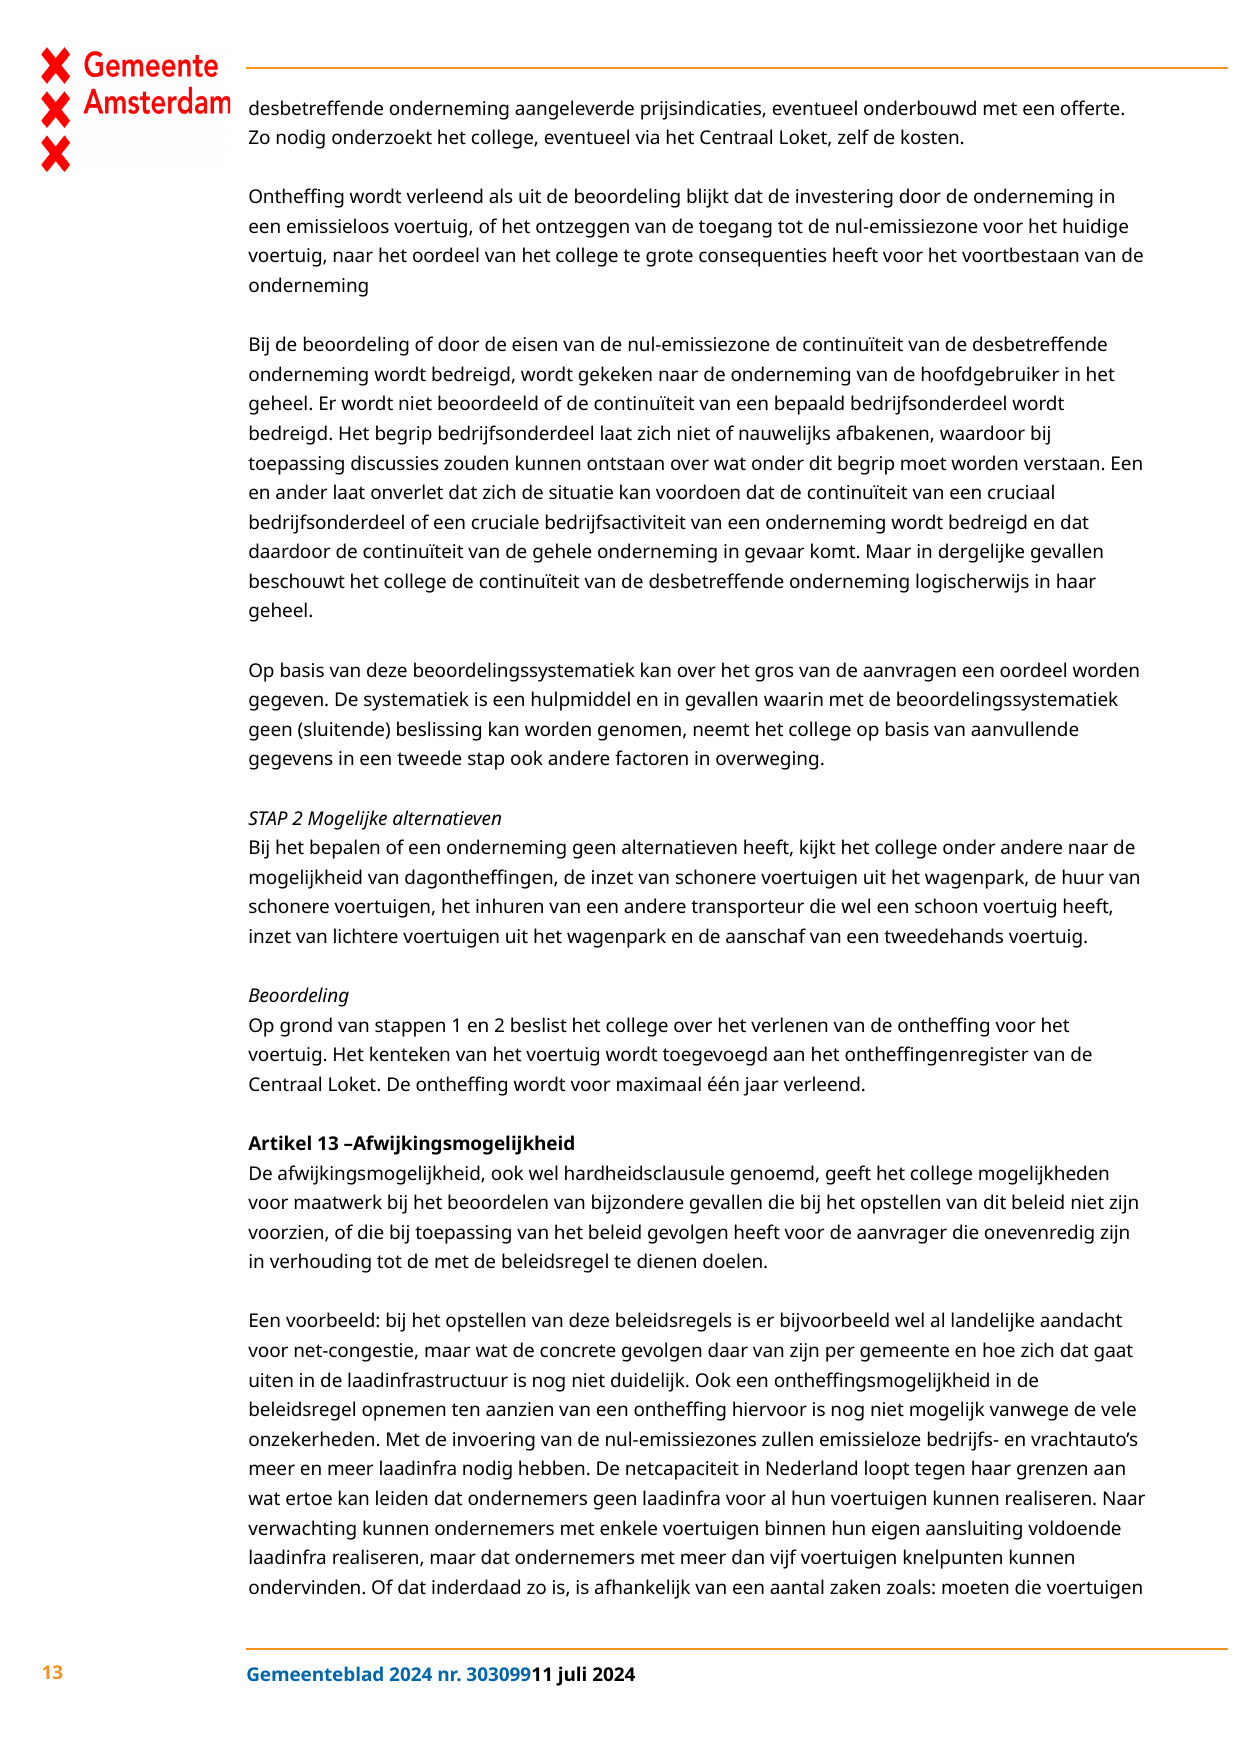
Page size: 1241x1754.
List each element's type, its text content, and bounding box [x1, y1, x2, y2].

text De afwijkingsmogelijkheid, ook wel hardheidsclausule genoemd, geeft het college mogelijkheden voor maatwerk bij het beoordelen van bijzondere gevallen die bij het opstellen van dit beleid niet zijn voorzien, of die bij toepassing van het beleid gevolgen heeft voor de aanvrager die onevenredig zijn in verhouding tot de met de beleidsregel te dienen doelen. [248, 1160, 1152, 1274]
text Bij het bepalen of een onderneming geen alternatieven heeft, kijkt het college onder andere naar de mogelijkheid van dagontheffingen, de inzet van schonere voertuigen uit het wagenpark, de huur van schonere voertuigen, het inhuren van een andere transporteur die wel een schoon voertuig heeft, inzet van lichtere voertuigen uit het wagenpark en de aanschaf van een tweedehands voertuig. [248, 834, 1152, 949]
text desbetreffende onderneming aangeleverde prijsindicaties, eventueel onderbouwd met een offerte. Zo nodig onderzoekt het college, eventueel via het Centraal Loket, zelf de kosten. [248, 95, 1152, 150]
text Ontheffing wordt verleend als uit de beoordeling blijkt dat de investering door de onderneming in een emissieloos voertuig, of het ontzeggen van de toegang tot de nul-emissiezone voor het huidige voertuig, naar het oordeel van het college te grote consequenties heeft voor het voortbestaan van de onderneming [248, 183, 1152, 298]
text Artikel 13 –Afwijkingsmogelijkheid [248, 1130, 1152, 1156]
text Op grond van stappen 1 en 2 beslist het college over het verlenen van de ontheffing voor het voertuig. Het kenteken van het voertuig wordt toegevoegd aan het ontheffingenregister van de Centraal Loket. De ontheffing wordt voor maximaal één jaar verleend. [248, 1012, 1152, 1097]
text Op basis van deze beoordelingssystematiek kan over het gros van de aanvragen een oordeel worden gegeven. De systematiek is een hulpmiddel en in gevallen waarin met de beoordelingssystematiek geen (sluitende) beslissing kan worden genomen, neemt het college op basis van aanvullende gegevens in een tweede stap ook andere factoren in overweging. [248, 657, 1152, 771]
text Een voorbeeld: bij het opstellen van deze beleidsregels is er bijvoorbeeld wel al landelijke aandacht voor net-congestie, maar wat de concrete gevolgen daar van zijn per gemeente en hoe zich dat gaat uiten in de laadinfrastructuur is nog niet duidelijk. Ook een ontheffingsmogelijkheid in de beleidsregel opnemen ten aanzien van een ontheffing hiervoor is nog niet mogelijk vanwege de vele onzekerheden. Met de invoering van de nul-emissiezones zullen emissieloze bedrijfs- en vrachtauto’s meer en meer laadinfra nodig hebben. De netcapaciteit in Nederland loopt tegen haar grenzen aan wat ertoe kan leiden dat ondernemers geen laadinfra voor al hun voertuigen kunnen realiseren. Naar verwachting kunnen ondernemers met enkele voertuigen binnen hun eigen aansluiting voldoende laadinfra realiseren, maar dat ondernemers met meer dan vijf voertuigen knelpunten kunnen ondervinden. Of dat inderdaad zo is, is afhankelijk van een aantal zaken zoals: moeten die voertuigen [248, 1308, 1152, 1600]
text Bij de beoordeling of door de eisen van de nul-emissiezone de continuïteit van de desbetreffende onderneming wordt bedreigd, wordt gekeken naar de onderneming van de hoofdgebruiker in het geheel. Er wordt niet beoordeeld of de continuïteit van een bepaald bedrijfsonderdeel wordt bedreigd. Het begrip bedrijfsonderdeel laat zich niet of nauwelijks afbakenen, waardoor bij toepassing discussies zouden kunnen ontstaan over wat onder dit begrip moet worden verstaan. Een en ander laat onverlet dat zich de situatie kan voordoen dat de continuïteit van een cruciaal bedrijfsonderdeel of een cruciale bedrijfsactiviteit van een onderneming wordt bedreigd en dat daardoor de continuïteit van de gehele onderneming in gevaar komt. Maar in dergelijke gevallen beschouwt het college de continuïteit van de desbetreffende onderneming logischerwijs in haar geheel. [248, 331, 1152, 623]
text STAP 2 Mogelijke alternatieven [248, 805, 1152, 831]
text Beoordeling [248, 982, 1152, 1008]
picture [41, 47, 231, 172]
